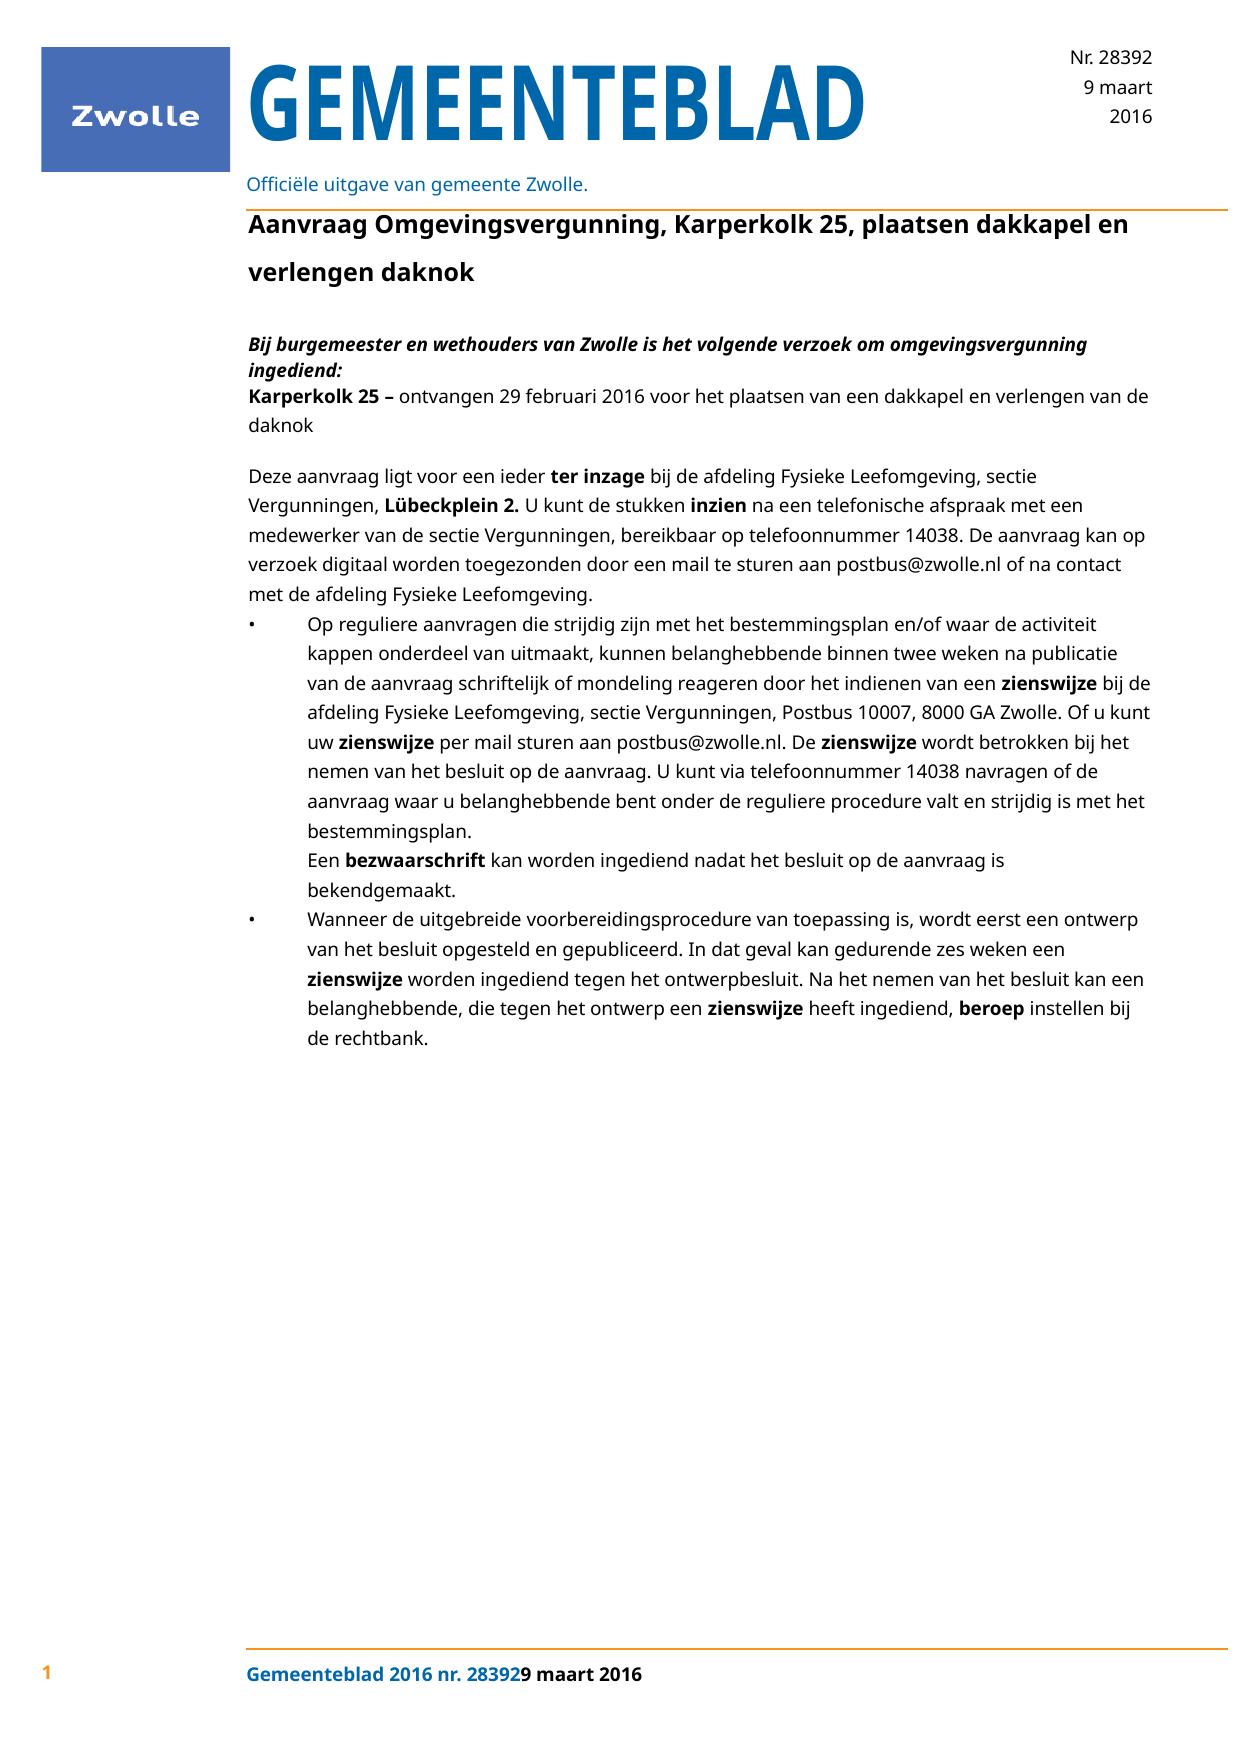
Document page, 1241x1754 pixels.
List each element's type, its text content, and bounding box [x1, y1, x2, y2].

list Een bezwaarschrift kan worden ingediend nadat het besluit op de aanvraag is bekendgemaakt. [248, 847, 1152, 903]
list Wanneer de uitgebreide voorbereidingsprocedure van toepassing is, wordt eerst een ontwerp van het besluit opgesteld en gepubliceerd. In dat geval kan gedurende zes weken een zienswijze worden ingediend tegen het ontwerpbesluit. Na het nemen van het besluit kan een belanghebbende, die tegen het ontwerp een zienswijze heeft ingediend, beroep instellen bij de rechtbank. [248, 907, 1152, 1051]
picture [41, 47, 231, 172]
list Op reguliere aanvragen die strijdig zijn met het bestemmingsplan en/of waar de activiteit kappen onderdeel van uitmaakt, kunnen belanghebbende binnen twee weken na publicatie van de aanvraag schriftelijk of mondeling reageren door het indienen van een zienswijze bij de afdeling Fysieke Leefomgeving, sectie Vergunningen, Postbus 10007, 8000 GA Zwolle. Of u kunt uw zienswijze per mail sturen aan postbus@zwolle.nl. De zienswijze wordt betrokken bij het nemen van het besluit op de aanvraag. U kunt via telefoonnummer 14038 navragen of de aanvraag waar u belanghebbende bent onder de reguliere procedure valt en strijdig is met het bestemmingsplan. [248, 611, 1152, 844]
text Bij burgemeester en wethouders van Zwolle is het volgende verzoek om omgevingsvergunning ingediend: [248, 331, 1152, 383]
text Aanvraag Omgevingsvergunning, Karperkolk 25, plaatsen dakkapel en verlengen daknok [248, 211, 1152, 288]
text Deze aanvraag ligt voor een ieder ter inzage bij de afdeling Fysieke Leefomgeving, sectie Vergunningen, Lübeckplein 2. U kunt de stukken inzien na een telefonische afspraak met een medewerker van de sectie Vergunningen, bereikbaar op telefoonnummer 14038. De aanvraag kan op verzoek digitaal worden toegezonden door een mail te sturen aan postbus@zwolle.nl of na contact met de afdeling Fysieke Leefomgeving. [248, 463, 1152, 607]
text Karperkolk 25 – ontvangen 29 februari 2016 voor het plaatsen van een dakkapel en verlengen van de daknok [248, 383, 1152, 438]
